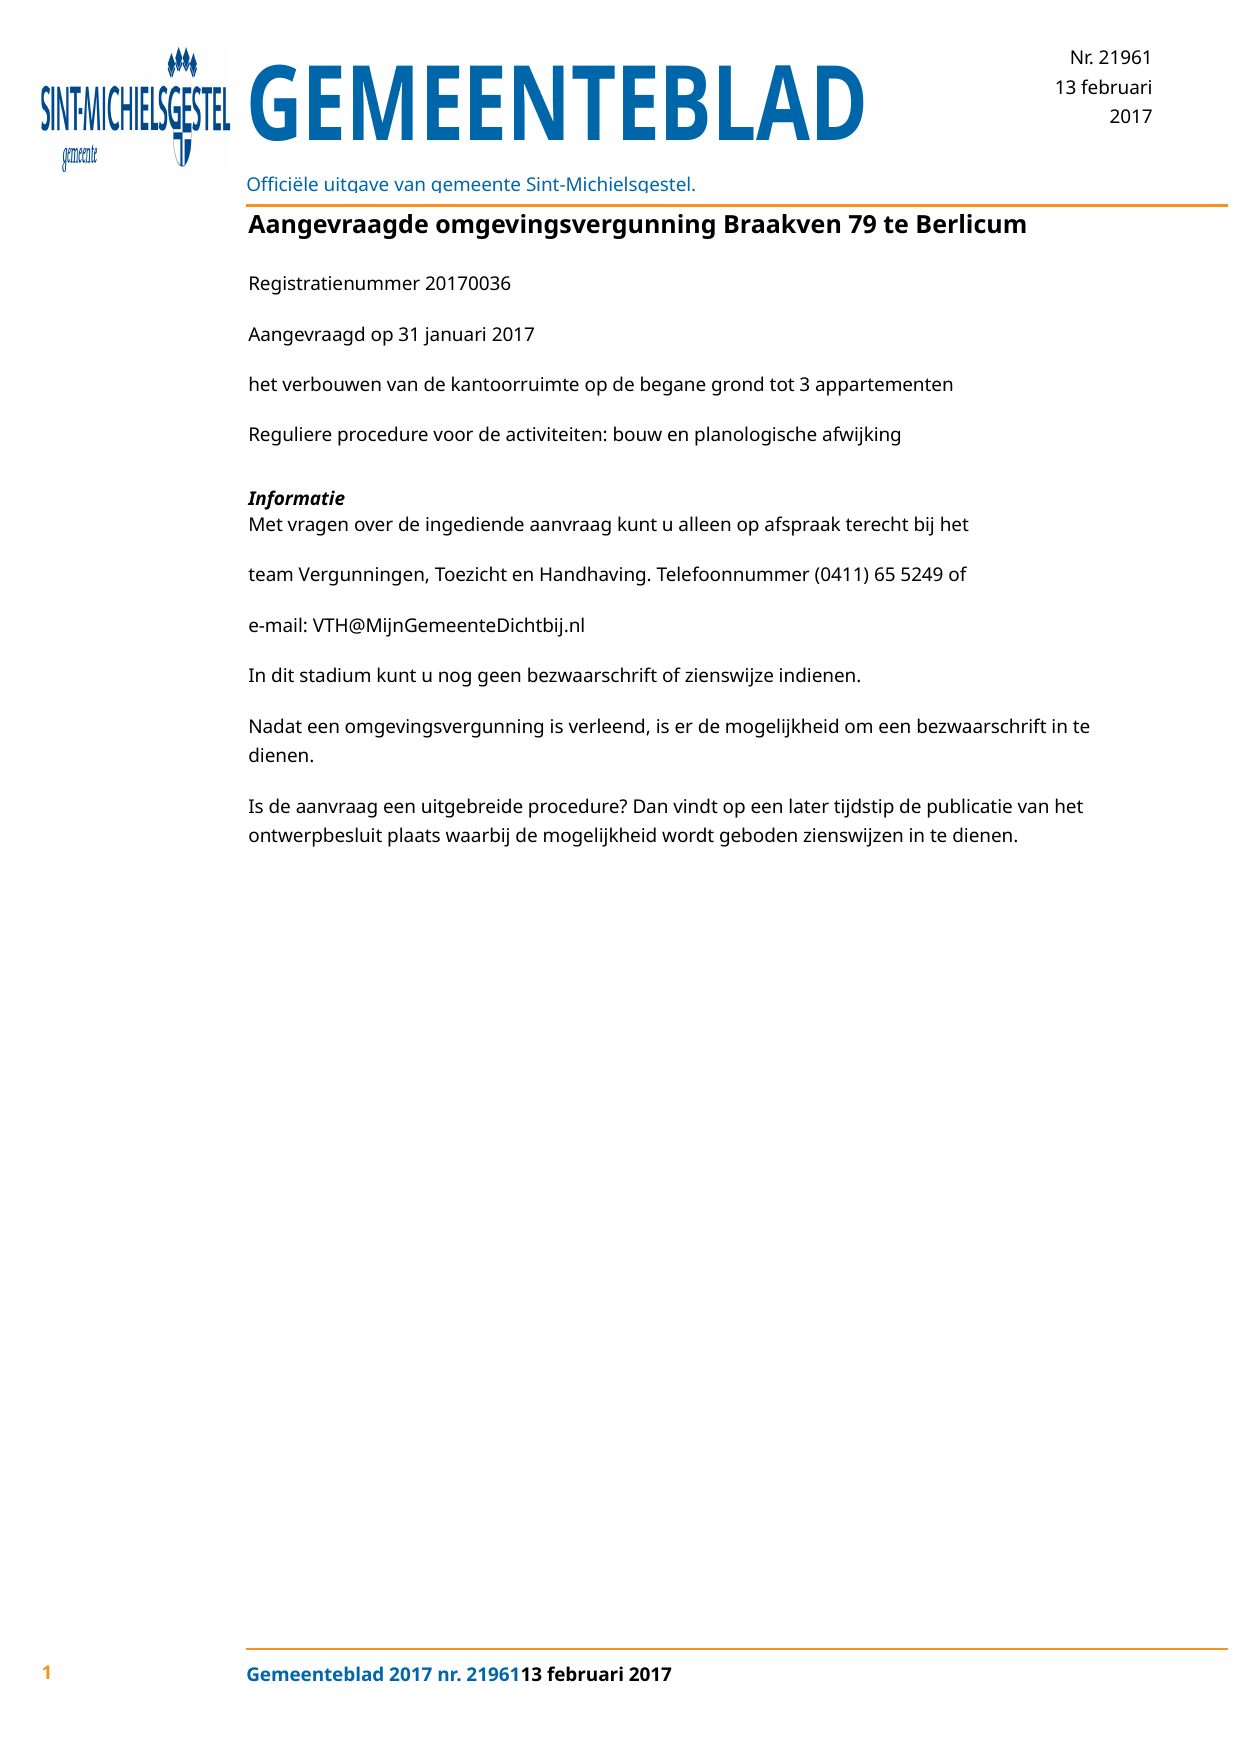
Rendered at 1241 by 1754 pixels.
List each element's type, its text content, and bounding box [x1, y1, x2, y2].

text e-mail: VTH@MijnGemeenteDichtbij.nl [248, 612, 1152, 638]
text team Vergunningen, Toezicht en Handhaving. Telefoonnummer (0411) 65 5249 of [248, 562, 1152, 587]
text Aangevraagde omgevingsvergunning Braakven 79 te Berlicum [248, 207, 1152, 241]
text Aangevraagd op 31 januari 2017 [248, 321, 1152, 346]
text Nadat een omgevingsvergunning is verleend, is er de mogelijkheid om een bezwaarschrift in te dienen. [248, 713, 1152, 768]
text het verbouwen van de kantoorruimte op de begane grond tot 3 appartementen [248, 371, 1152, 397]
text Registratienummer 20170036 [248, 270, 1152, 296]
text Is de aanvraag een uitgebreide procedure? Dan vindt op een later tijdstip de publicatie van het ontwerpbesluit plaats waarbij de mogelijkheid wordt geboden zienswijzen in te dienen. [248, 793, 1152, 848]
text In dit stadium kunt u nog geen bezwaarschrift of zienswijze indienen. [248, 662, 1152, 688]
text Met vragen over de ingediende aanvraag kunt u alleen op afspraak terecht bij het [248, 511, 1152, 537]
text Informatie [248, 486, 1152, 511]
picture [41, 47, 231, 172]
text Reguliere procedure voor de activiteiten: bouw en planologische afwijking [248, 422, 1152, 447]
